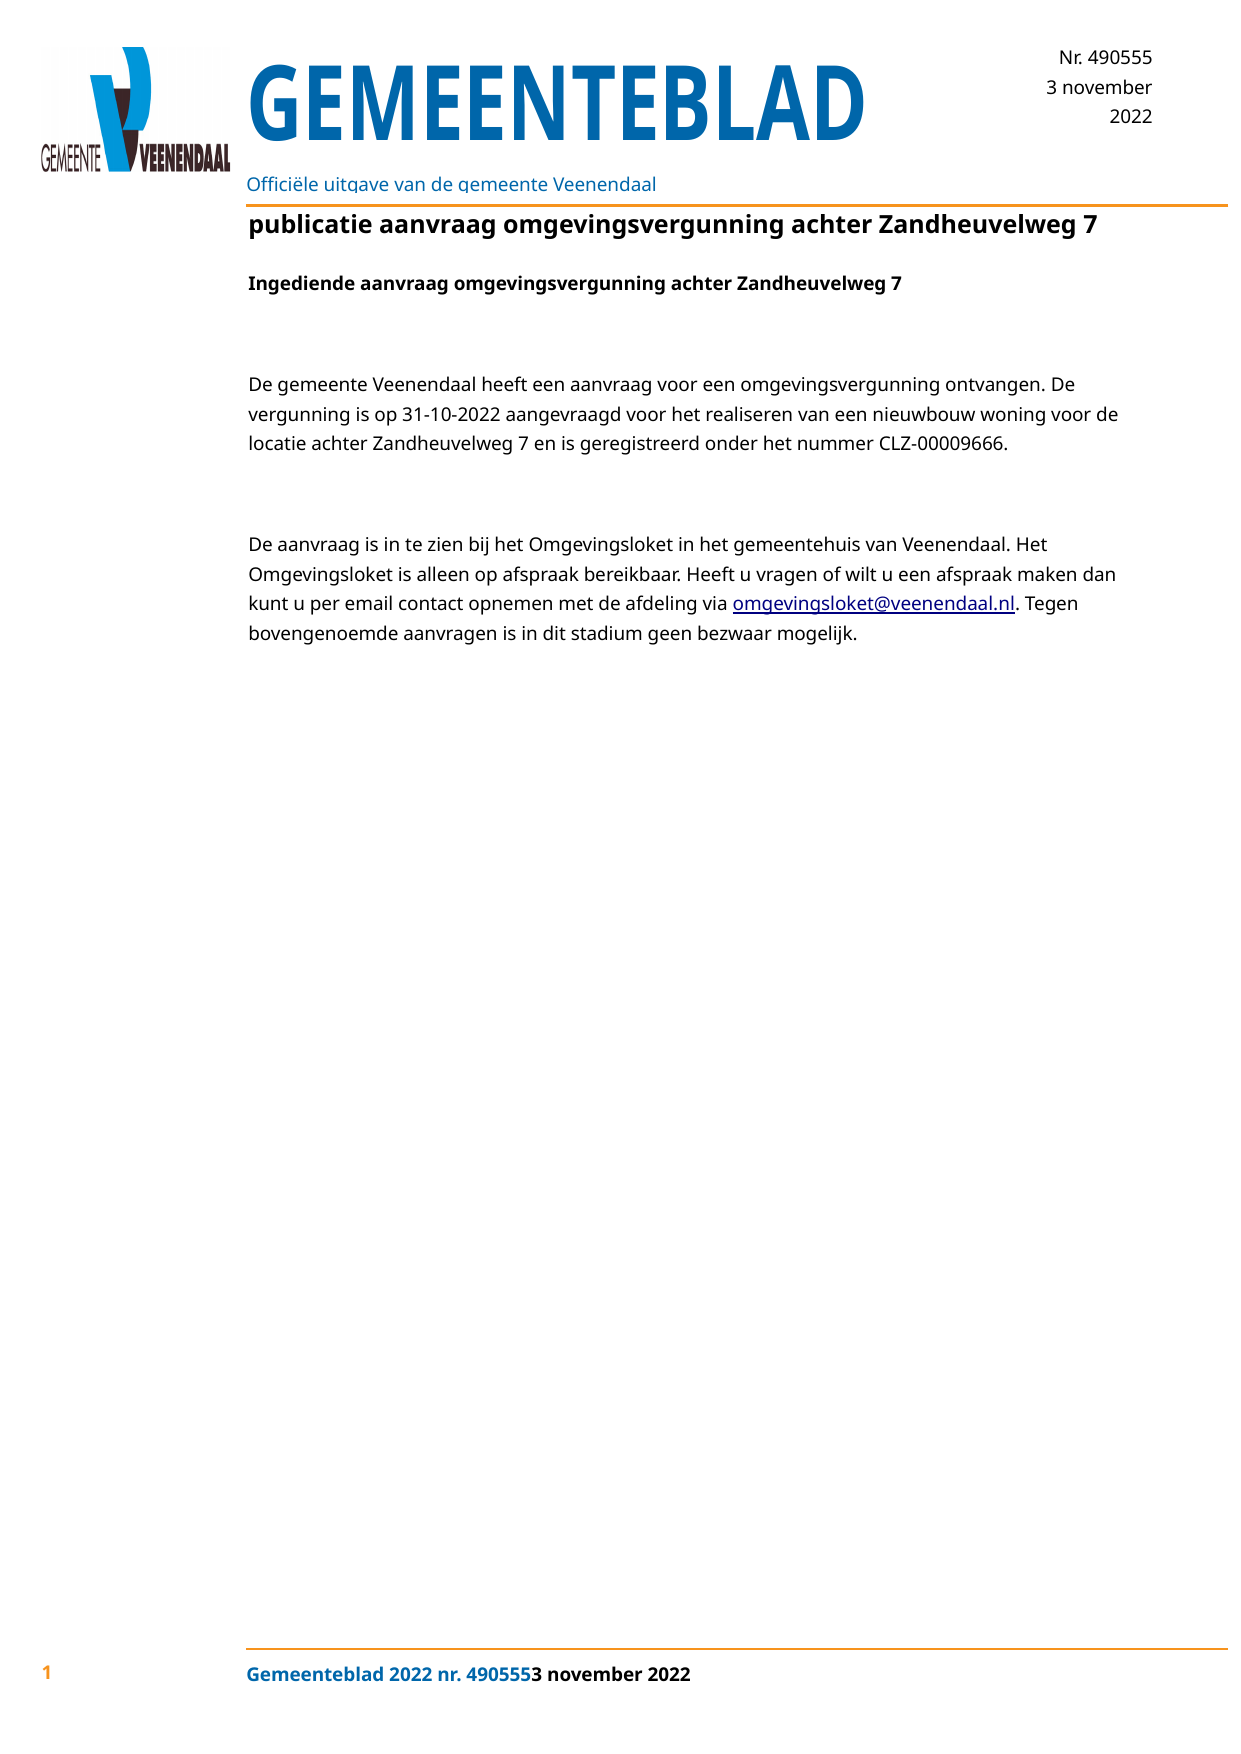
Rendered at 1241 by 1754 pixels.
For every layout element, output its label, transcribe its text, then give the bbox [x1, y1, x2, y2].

picture [41, 47, 130, 172]
text De gemeente Veenendaal heeft een aanvraag voor een omgevingsvergunning ontvangen. De vergunning is op 31-10-2022 aangevraagd voor het realiseren van een nieuwbouw woning voor de locatie achter Zandheuvelweg 7 en is geregistreerd onder het nummer CLZ-00009666. [248, 371, 1152, 456]
text publicatie aanvraag omgevingsvergunning achter Zandheuvelweg 7 [248, 207, 1152, 241]
text De aanvraag is in te zien bij het Omgevingsloket in het gemeentehuis van Veenendaal. Het Omgevingsloket is alleen op afspraak bereikbaar. Heeft u vragen of wilt u een afspraak maken dan kunt u per email contact opnemen met de afdeling via omgevingsloket@veenendaal.nl. Tegen bovengenoemde aanvragen is in dit stadium geen bezwaar mogelijk. [248, 531, 1152, 646]
picture [123, 47, 231, 172]
text Ingediende aanvraag omgevingsvergunning achter Zandheuvelweg 7 [248, 270, 1152, 296]
